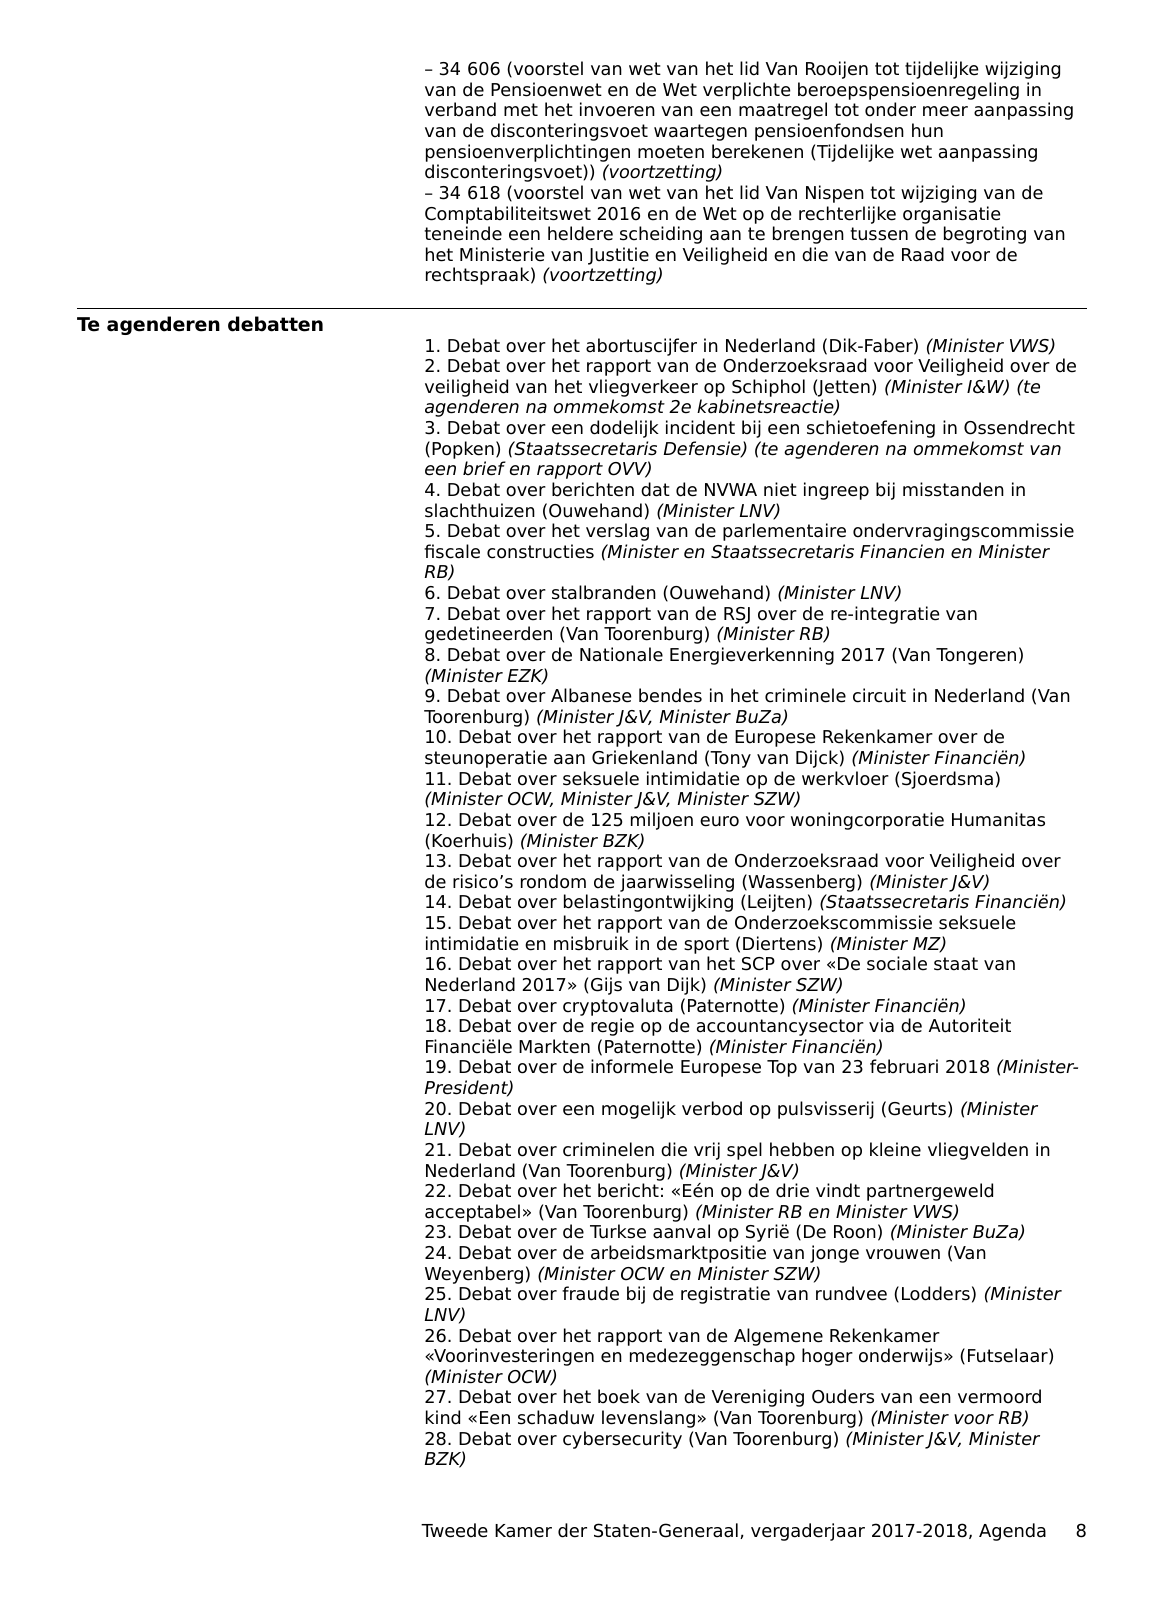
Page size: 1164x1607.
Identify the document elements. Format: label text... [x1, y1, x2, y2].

table_cell [77, 583, 401, 604]
table_cell [401, 418, 418, 480]
table_cell [401, 996, 418, 1016]
table_cell [77, 893, 401, 913]
table_cell 15. Debat over het rapport van de Onderzoekscommissie seksuele intimidatie en misbruik in de sport (Diertens) (Minister MZ) [418, 913, 1087, 954]
table_cell 21. Debat over criminelen die vrij spel hebben op kleine vliegvelden in Nederland (Van Toorenburg) (Minister J&V) [418, 1140, 1087, 1181]
table_cell 18. Debat over de regie op de accountancysector via de Autoriteit Financiële Markten (Paternotte) (Minister Financiën) [418, 1016, 1087, 1057]
table_cell [401, 183, 418, 286]
table_cell [401, 59, 418, 183]
table_cell [401, 1284, 418, 1326]
table_cell 9. Debat over Albanese bendes in het criminele circuit in Nederland (Van Toorenburg) (Minister J&V, Minister BuZa) [418, 686, 1087, 727]
table_cell [77, 521, 401, 583]
table_cell [77, 851, 401, 892]
table_cell [77, 769, 401, 810]
table_cell [401, 356, 418, 418]
table_cell [401, 913, 418, 954]
table_cell 25. Debat over fraude bij de registratie van rundvee (Lodders) (Minister LNV) [418, 1284, 1087, 1326]
table_cell [401, 1429, 418, 1470]
table_cell [77, 183, 401, 286]
table_cell 14. Debat over belastingontwijking (Leijten) (Staatssecretaris Financiën) [418, 893, 1087, 913]
table_cell [401, 521, 418, 583]
table_cell [401, 480, 418, 521]
table_cell [77, 810, 401, 851]
table_cell [77, 913, 401, 954]
table_cell [77, 728, 401, 769]
table_cell 17. Debat over cryptovaluta (Paternotte) (Minister Financiën) [418, 996, 1087, 1016]
table_cell 7. Debat over het rapport van de RSJ over de re-integratie van gedetineerden (Van Toorenburg) (Minister RB) [418, 604, 1087, 645]
table_cell 19. Debat over de informele Europese Top van 23 februari 2018 (Minister-President) [418, 1058, 1087, 1099]
table_cell [77, 480, 401, 521]
table_cell – 34 606 (voorstel van wet van het lid Van Rooijen tot tijdelijke wijziging van de Pensioenwet en de Wet verplichte beroepspensioenregeling in verband met het invoeren van een maatregel tot onder meer aanpassing van de disconteringsvoet waartegen pensioenfondsen hun pensioenverplichtingen moeten berekenen (Tijdelijke wet aanpassing disconteringsvoet)) (voortzetting) [418, 59, 1087, 183]
table_cell [77, 645, 401, 686]
table_cell [401, 686, 418, 727]
table_cell [77, 1326, 401, 1387]
table_cell [77, 1181, 401, 1222]
table_cell [401, 1326, 418, 1387]
table_header Te agenderen debatten [77, 309, 401, 336]
table_cell 5. Debat over het verslag van de parlementaire ondervragingscommissie fiscale constructies (Minister en Staatssecretaris Financien en Minister RB) [418, 521, 1087, 583]
table_cell [77, 1284, 401, 1326]
table_header [418, 309, 1087, 336]
table_cell 8. Debat over de Nationale Energieverkenning 2017 (Van Tongeren) (Minister EZK) [418, 645, 1087, 686]
table_cell [401, 1388, 418, 1429]
table_cell [401, 1223, 418, 1243]
table_cell [401, 1099, 418, 1140]
table_cell [77, 1388, 401, 1429]
table_cell 22. Debat over het bericht: «Eén op de drie vindt partnergeweld acceptabel» (Van Toorenburg) (Minister RB en Minister VWS) [418, 1181, 1087, 1222]
table_header [401, 309, 418, 336]
table_cell [77, 686, 401, 727]
table_cell [401, 1243, 418, 1284]
table_cell – 34 618 (voorstel van wet van het lid Van Nispen tot wijziging van de Comptabiliteitswet 2016 en de Wet op de rechterlijke organisatie teneinde een heldere scheiding aan te brengen tussen de begroting van het Ministerie van Justitie en Veiligheid en die van de Raad voor de rechtspraak) (voortzetting) [418, 183, 1087, 286]
table_cell [401, 851, 418, 892]
table_cell [77, 356, 401, 418]
table_cell [77, 1429, 401, 1470]
table_cell [77, 1223, 401, 1243]
table_cell 11. Debat over seksuele intimidatie op de werkvloer (Sjoerdsma) (Minister OCW, Minister J&V, Minister SZW) [418, 769, 1087, 810]
table_cell [401, 1140, 418, 1181]
table_cell [401, 810, 418, 851]
table_cell [401, 1181, 418, 1222]
table_cell 12. Debat over de 125 miljoen euro voor woningcorporatie Humanitas (Koerhuis) (Minister BZK) [418, 810, 1087, 851]
table_cell 13. Debat over het rapport van de Onderzoeksraad voor Veiligheid over de risico’s rondom de jaarwisseling (Wassenberg) (Minister J&V) [418, 851, 1087, 892]
table_cell 20. Debat over een mogelijk verbod op pulsvisserij (Geurts) (Minister LNV) [418, 1099, 1087, 1140]
table_cell 3. Debat over een dodelijk incident bij een schietoefening in Ossendrecht (Popken) (Staatssecretaris Defensie) (te agenderen na ommekomst van een brief en rapport OVV) [418, 418, 1087, 480]
table_cell [77, 1016, 401, 1057]
table_cell [77, 1243, 401, 1284]
table_cell [401, 769, 418, 810]
table_cell [401, 583, 418, 604]
table_cell [77, 1099, 401, 1140]
table_cell [77, 954, 401, 996]
table_cell 24. Debat over de arbeidsmarktpositie van jonge vrouwen (Van Weyenberg) (Minister OCW en Minister SZW) [418, 1243, 1087, 1284]
table_cell [77, 59, 401, 183]
table_cell [77, 604, 401, 645]
table_cell [401, 336, 418, 356]
table_cell [77, 996, 401, 1016]
table_cell [401, 604, 418, 645]
table_cell 23. Debat over de Turkse aanval op Syrië (De Roon) (Minister BuZa) [418, 1223, 1087, 1243]
table_cell 28. Debat over cybersecurity (Van Toorenburg) (Minister J&V, Minister BZK) [418, 1429, 1087, 1470]
table_cell 6. Debat over stalbranden (Ouwehand) (Minister LNV) [418, 583, 1087, 604]
table_cell [401, 954, 418, 996]
table_cell [77, 418, 401, 480]
table_cell [401, 1058, 418, 1099]
table_cell [77, 336, 401, 356]
table_cell [77, 1058, 401, 1099]
table_cell 10. Debat over het rapport van de Europese Rekenkamer over de steunoperatie aan Griekenland (Tony van Dijck) (Minister Financiën) [418, 728, 1087, 769]
table_cell [77, 1140, 401, 1181]
table_cell [401, 645, 418, 686]
table_cell 1. Debat over het abortuscijfer in Nederland (Dik-Faber) (Minister VWS) [418, 336, 1087, 356]
table_cell 16. Debat over het rapport van het SCP over «De sociale staat van Nederland 2017» (Gijs van Dijk) (Minister SZW) [418, 954, 1087, 996]
table_cell [401, 728, 418, 769]
table_cell [401, 1016, 418, 1057]
table_cell 27. Debat over het boek van de Vereniging Ouders van een vermoord kind «Een schaduw levenslang» (Van Toorenburg) (Minister voor RB) [418, 1388, 1087, 1429]
table_cell 4. Debat over berichten dat de NVWA niet ingreep bij misstanden in slachthuizen (Ouwehand) (Minister LNV) [418, 480, 1087, 521]
table_cell 26. Debat over het rapport van de Algemene Rekenkamer «Voorinvesteringen en medezeggenschap hoger onderwijs» (Futselaar) (Minister OCW) [418, 1326, 1087, 1387]
table_cell 2. Debat over het rapport van de Onderzoeksraad voor Veiligheid over de veiligheid van het vliegverkeer op Schiphol (Jetten) (Minister I&W) (te agenderen na ommekomst 2e kabinetsreactie) [418, 356, 1087, 418]
table_cell [401, 893, 418, 913]
